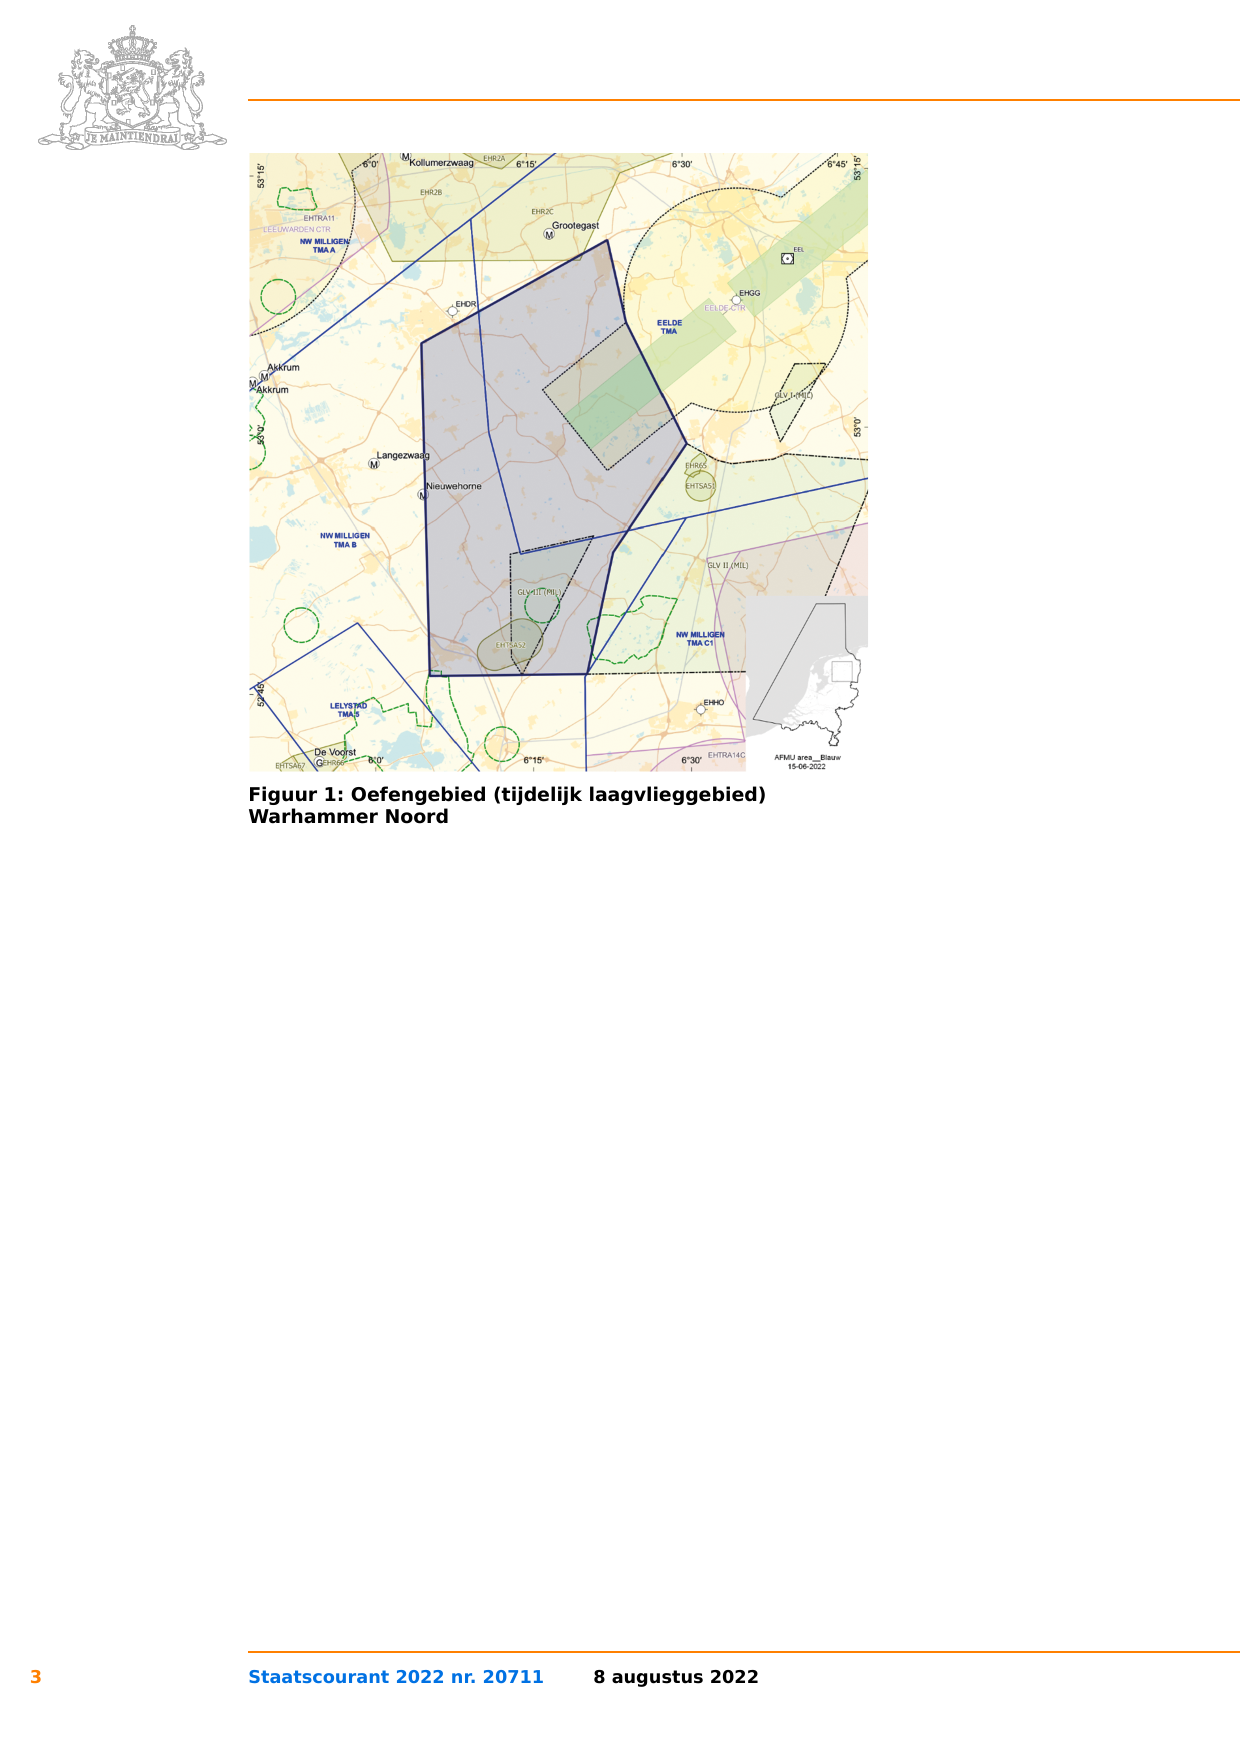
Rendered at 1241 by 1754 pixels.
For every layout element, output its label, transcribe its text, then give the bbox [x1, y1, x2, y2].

picture [38, 25, 227, 150]
picture [248, 151, 869, 772]
text Figuur 1: Oefengebied (tijdelijk laagvlieggebied) Warhammer Noord [248, 784, 868, 828]
